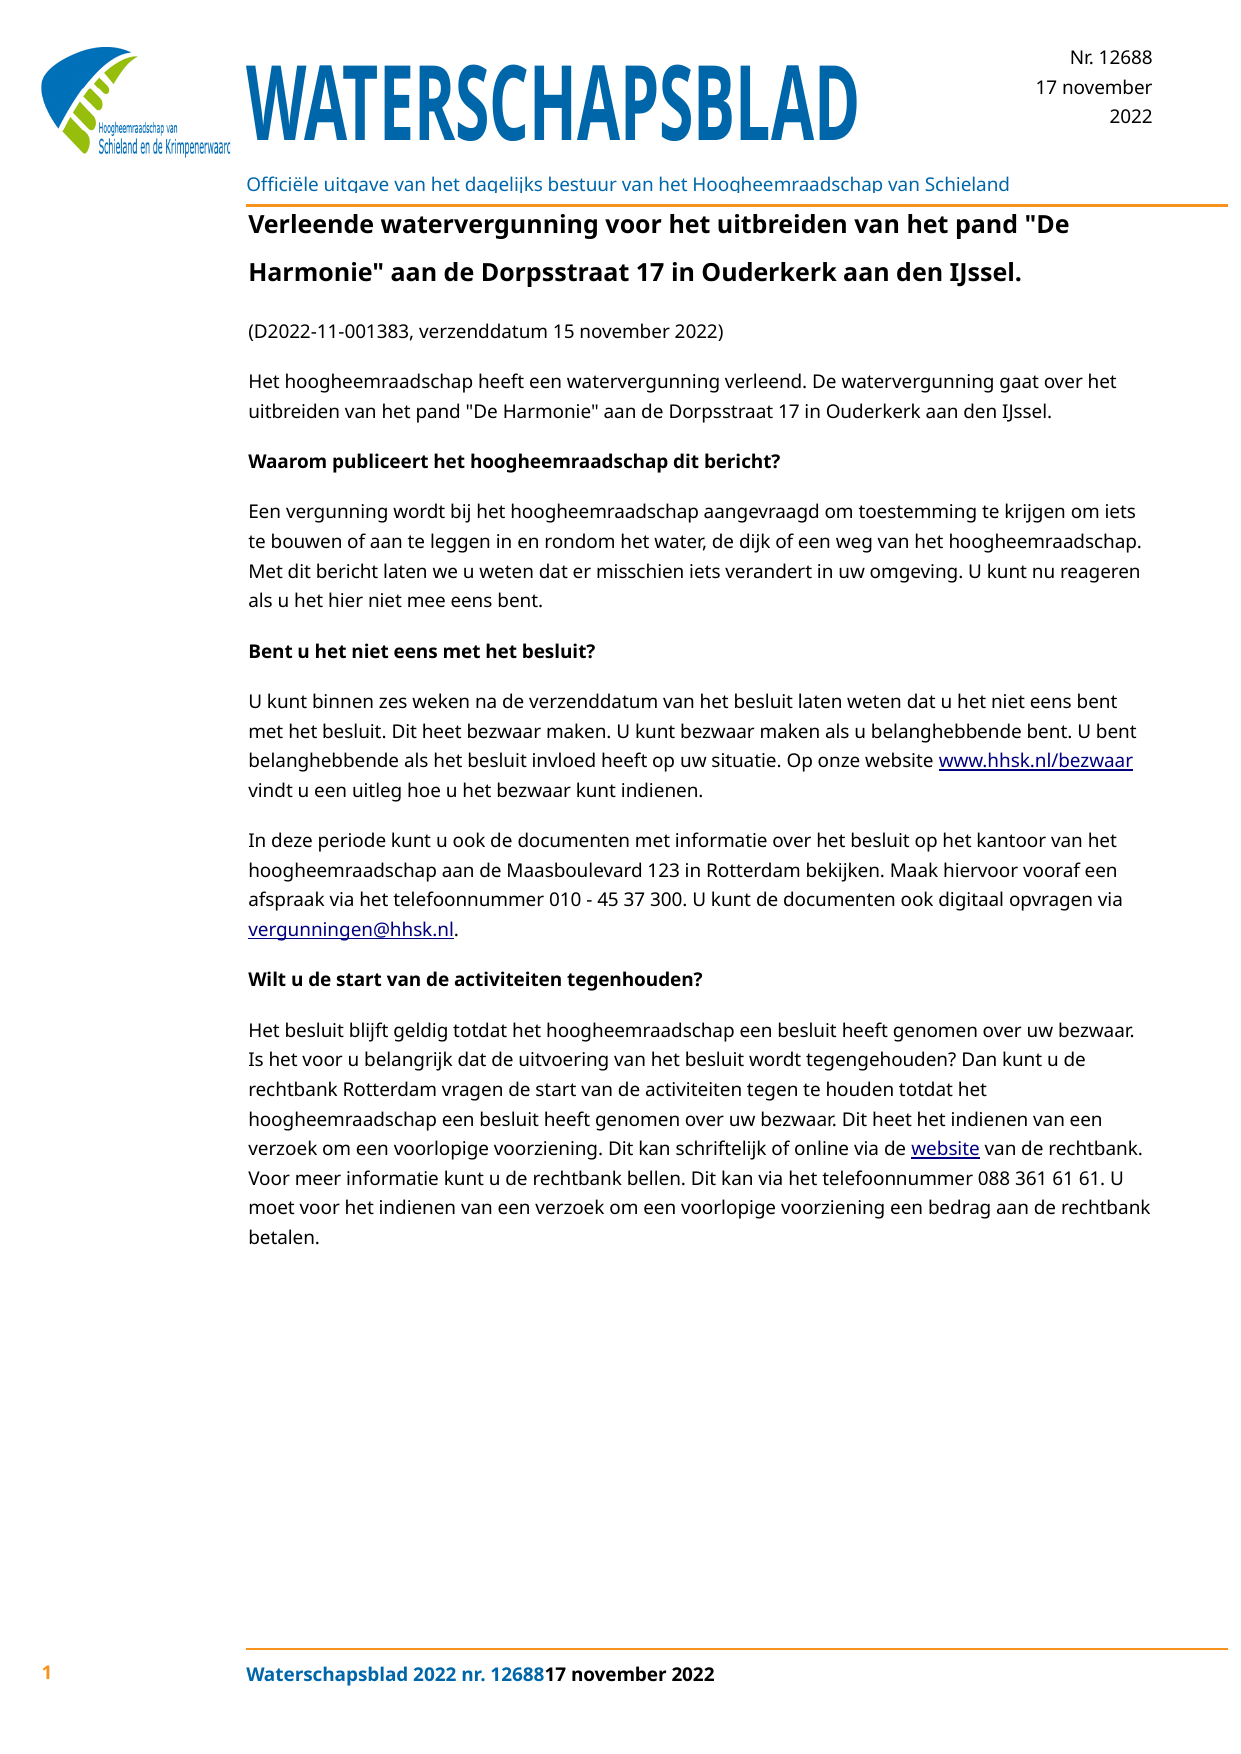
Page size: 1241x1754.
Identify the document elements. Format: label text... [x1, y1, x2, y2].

text Bent u het niet eens met het besluit? [248, 638, 1152, 664]
text Een vergunning wordt bij het hoogheemraadschap aangevraagd om toestemming te krijgen om iets te bouwen of aan te leggen in en rondom het water, de dijk of een weg van het hoogheemraadschap. Met dit bericht laten we u weten dat er misschien iets verandert in uw omgeving. U kunt nu reageren als u het hier niet mee eens bent. [248, 499, 1152, 613]
text Het hoogheemraadschap heeft een watervergunning verleend. De watervergunning gaat over het uitbreiden van het pand "De Harmonie" aan de Dorpsstraat 17 in Ouderkerk aan den IJssel. [248, 368, 1152, 424]
text In deze periode kunt u ook de documenten met informatie over het besluit op het kantoor van het hoogheemraadschap aan de Maasboulevard 123 in Rotterdam bekijken. Maak hiervoor vooraf een afspraak via het telefoonnummer 010 - 45 37 300. U kunt de documenten ook digitaal opvragen via vergunningen@hhsk.nl. [248, 827, 1152, 942]
picture [41, 47, 231, 172]
text (D2022-11-001383, verzenddatum 15 november 2022) [248, 318, 1152, 344]
text Waarom publiceert het hoogheemraadschap dit bericht? [248, 448, 1152, 474]
text U kunt binnen zes weken na de verzenddatum van het besluit laten weten dat u het niet eens bent met het besluit. Dit heet bezwaar maken. U kunt bezwaar maken als u belanghebbende bent. U bent belanghebbende als het besluit invloed heeft op uw situatie. Op onze website www.hhsk.nl/bezwaar vindt u een uitleg hoe u het bezwaar kunt indienen. [248, 688, 1152, 803]
text Verleende watervergunning voor het uitbreiden van het pand "De Harmonie" aan de Dorpsstraat 17 in Ouderkerk aan den IJssel. [248, 207, 1152, 288]
text Wilt u de start van de activiteiten tegenhouden? [248, 967, 1152, 992]
text Het besluit blijft geldig totdat het hoogheemraadschap een besluit heeft genomen over uw bezwaar. Is het voor u belangrijk dat de uitvoering van het besluit wordt tegengehouden? Dan kunt u de rechtbank Rotterdam vragen de start van de activiteiten tegen te houden totdat het hoogheemraadschap een besluit heeft genomen over uw bezwaar. Dit heet het indienen van een verzoek om een voorlopige voorziening. Dit kan schriftelijk of online via de website van de rechtbank. Voor meer informatie kunt u de rechtbank bellen. Dit kan via het telefoonnummer 088 361 61 61. U moet voor het indienen van een verzoek om een voorlopige voorziening een bedrag aan de rechtbank betalen. [248, 1017, 1152, 1250]
